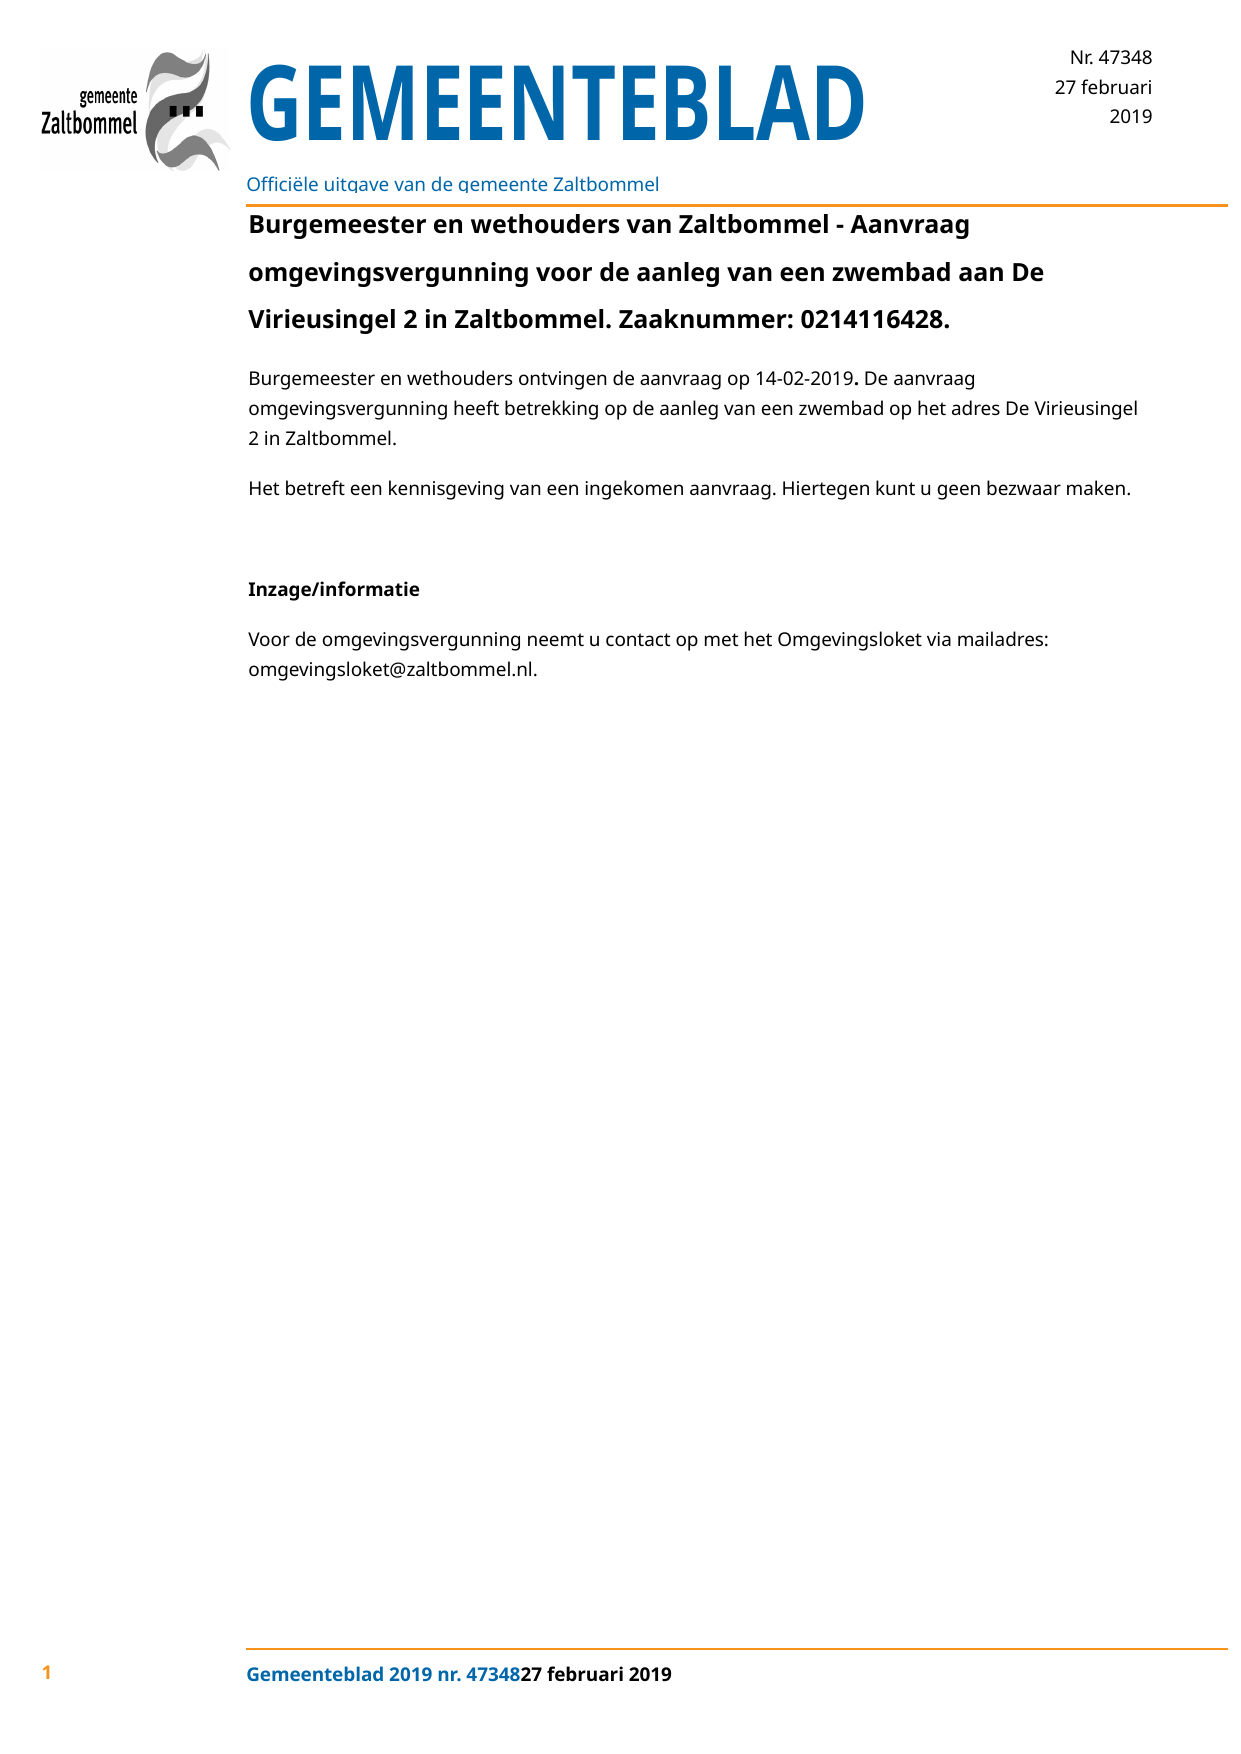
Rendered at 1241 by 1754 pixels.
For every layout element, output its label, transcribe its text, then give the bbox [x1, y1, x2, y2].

text Inzage/informatie [248, 576, 1152, 602]
text Voor de omgevingsvergunning neemt u contact op met het Omgevingsloket via mailadres: omgevingsloket@zaltbommel.nl. [248, 626, 1152, 682]
text Burgemeester en wethouders van Zaltbommel - Aanvraag omgevingsvergunning voor de aanleg van een zwembad aan De Virieusingel 2 in Zaltbommel. Zaaknummer: 0214116428. [248, 207, 1152, 336]
text Burgemeester en wethouders ontvingen de aanvraag op 14-02-2019. De aanvraag omgevingsvergunning heeft betrekking op de aanleg van een zwembad op het adres De Virieusingel 2 in Zaltbommel. [248, 366, 1152, 450]
picture [41, 47, 231, 172]
text Het betreft een kennisgeving van een ingekomen aanvraag. Hiertegen kunt u geen bezwaar maken. [248, 475, 1152, 501]
